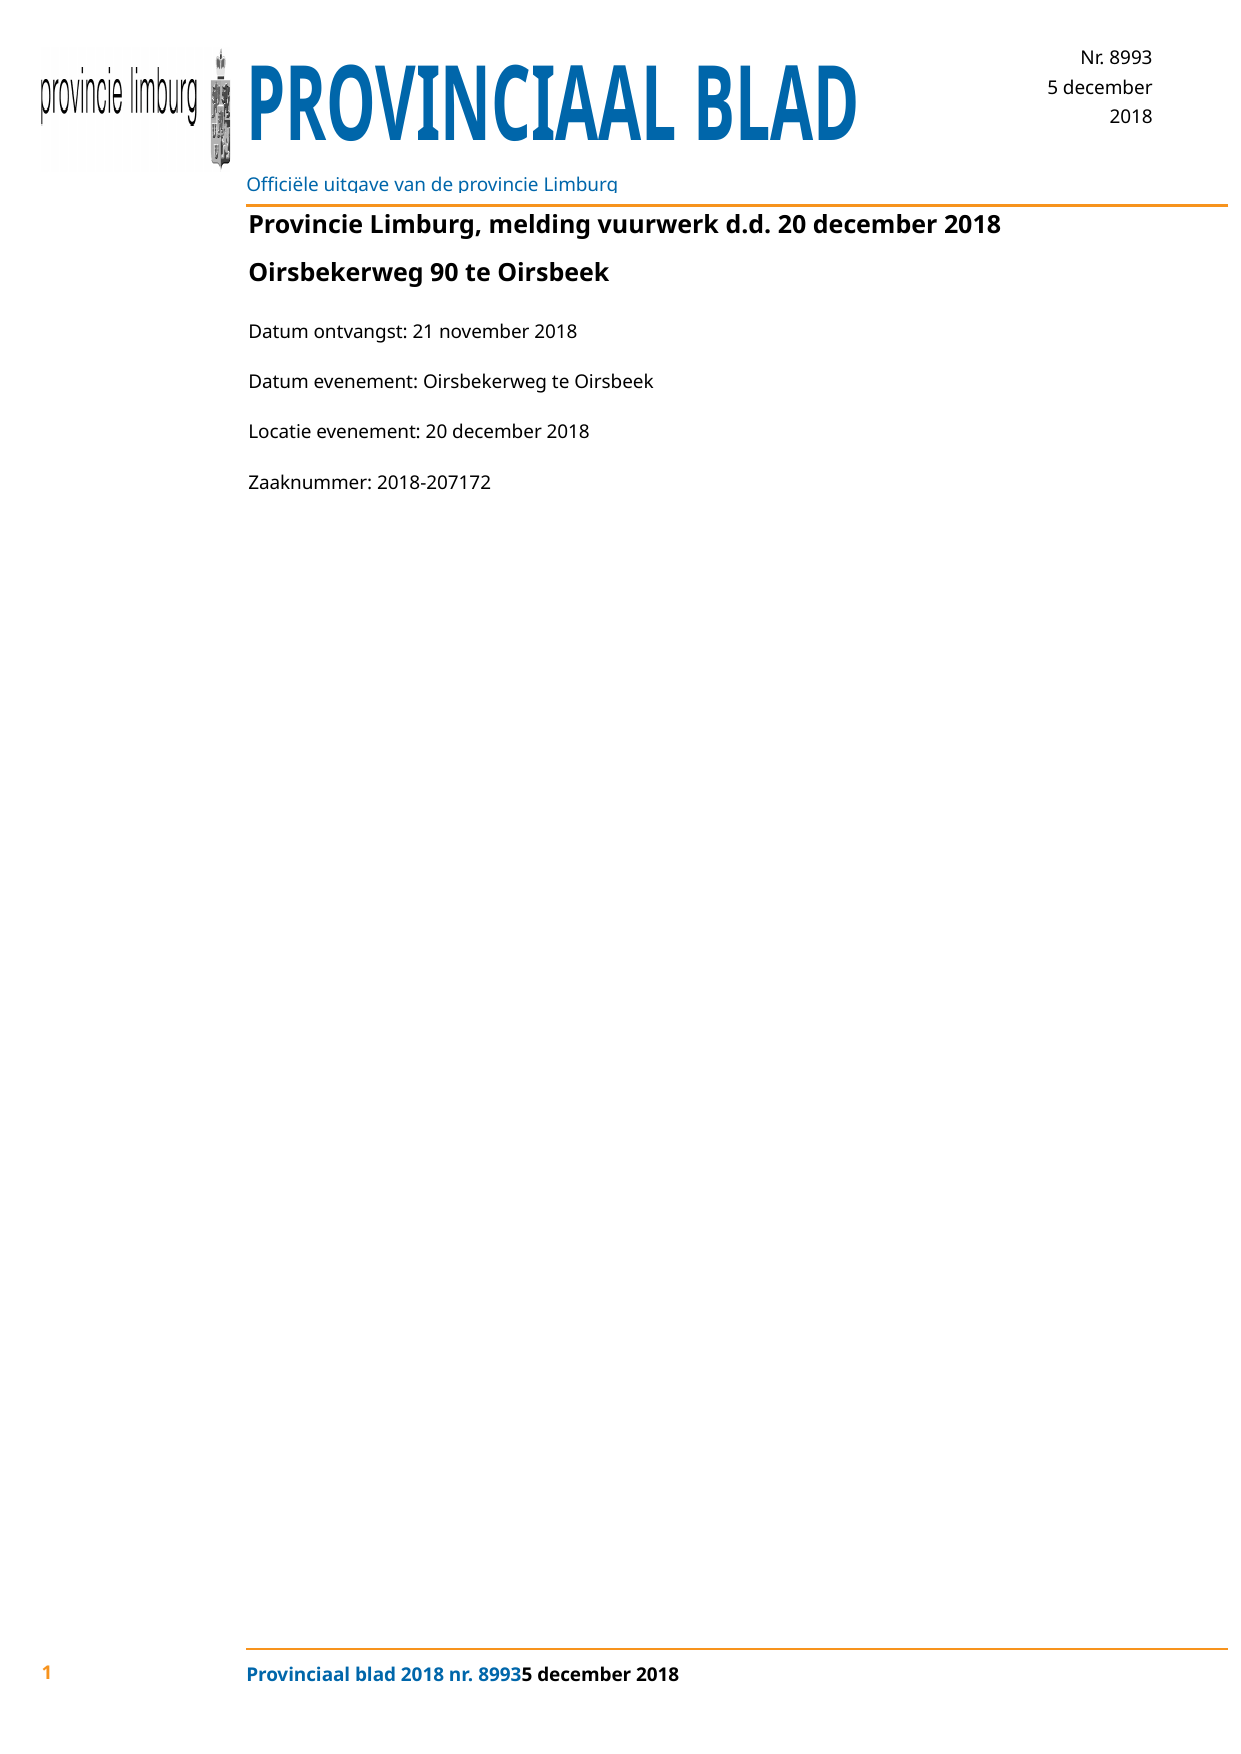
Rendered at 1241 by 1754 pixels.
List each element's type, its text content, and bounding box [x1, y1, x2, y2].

text Locatie evenement: 20 december 2018 [248, 419, 1152, 444]
picture [41, 47, 231, 172]
text Zaaknummer: 2018-207172 [248, 469, 1152, 495]
text Datum ontvangst: 21 november 2018 [248, 318, 1152, 344]
text Datum evenement: Oirsbekerweg te Oirsbeek [248, 368, 1152, 394]
text Provincie Limburg, melding vuurwerk d.d. 20 december 2018 Oirsbekerweg 90 te Oirsbeek [248, 207, 1152, 288]
